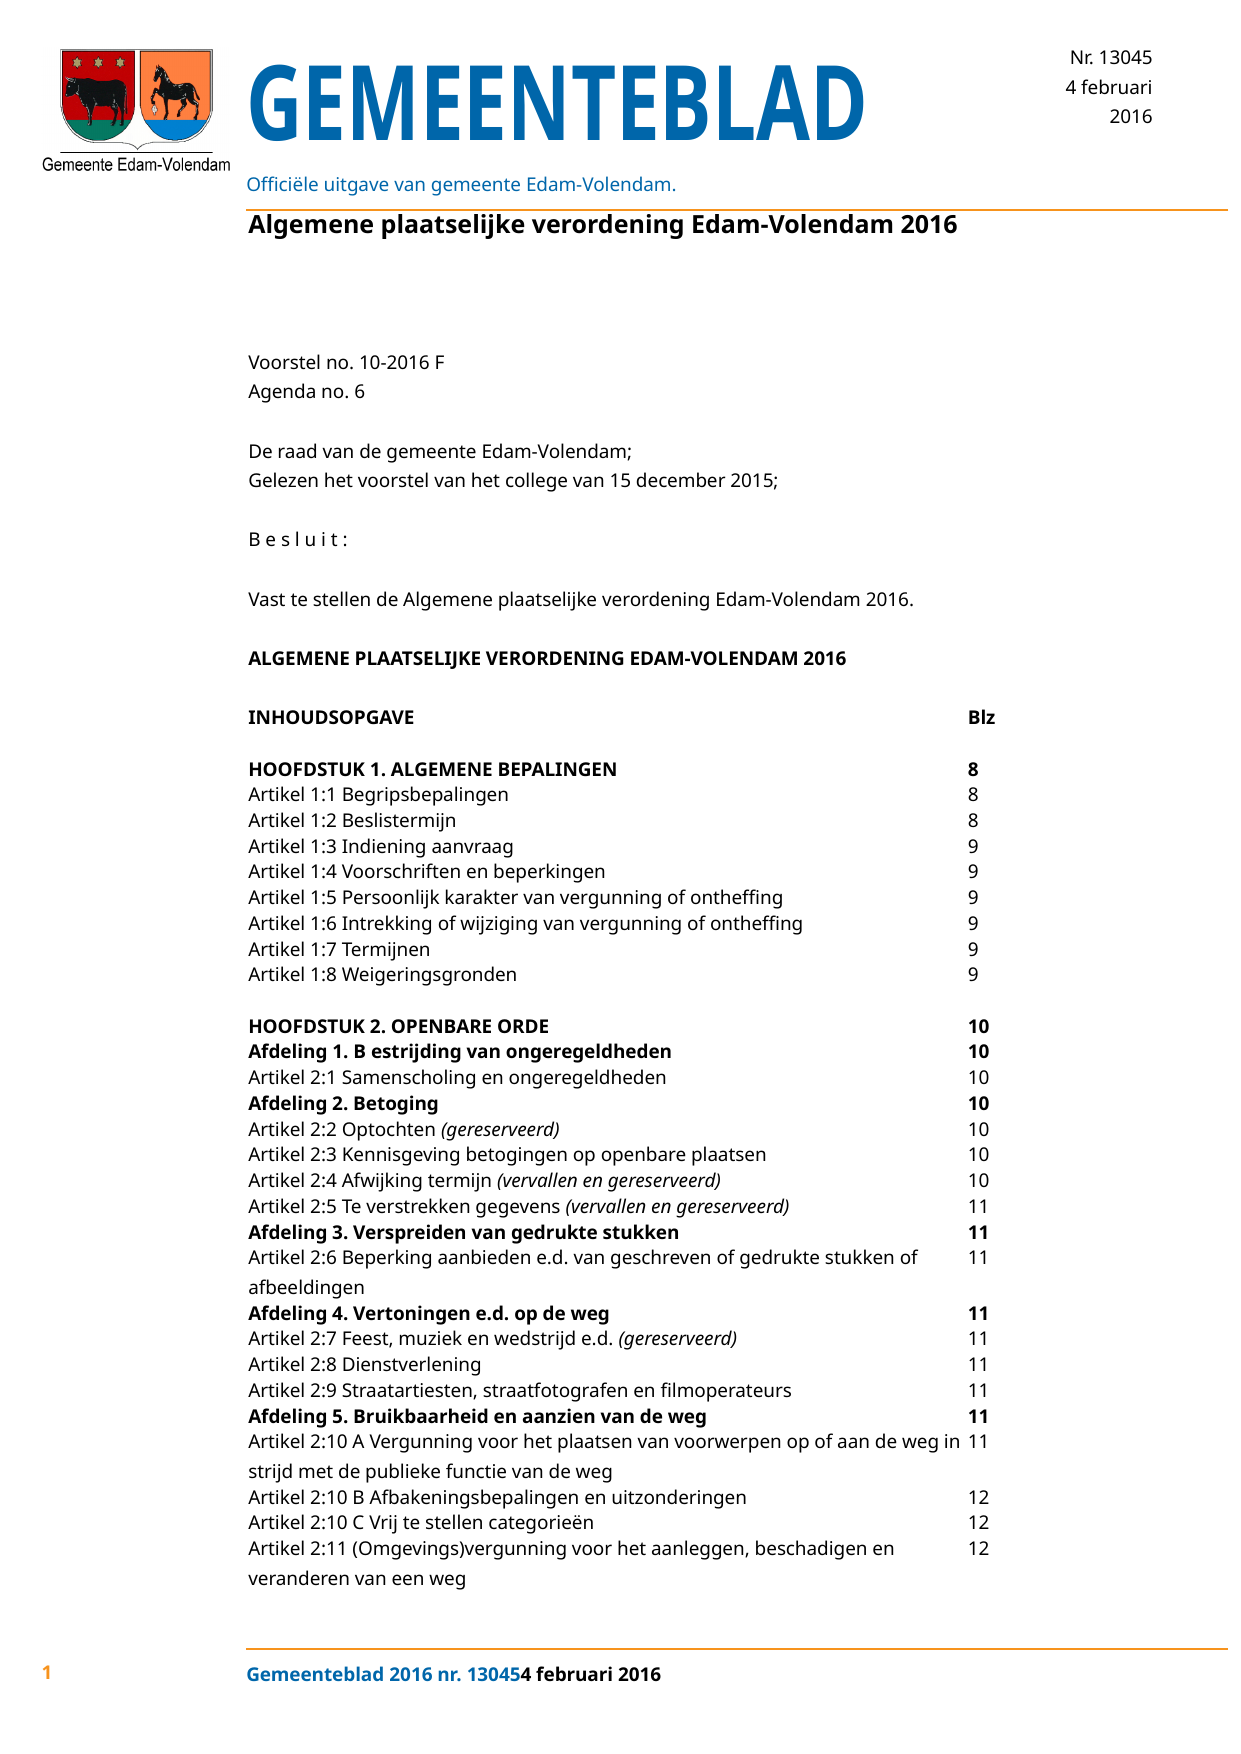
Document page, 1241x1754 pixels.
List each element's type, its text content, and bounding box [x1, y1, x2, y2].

table_cell Artikel 1:7 Termijnen [248, 936, 968, 962]
table_cell 9 [968, 936, 1152, 962]
text ALGEMENE PLAATSELIJKE VERORDENING EDAM-VOLENDAM 2016 [248, 645, 1152, 671]
text Voorstel no. 10-2016 F [248, 349, 1152, 375]
table_cell 9 [968, 884, 1152, 910]
table_cell Afdeling 3. Verspreiden van gedrukte stukken [248, 1219, 968, 1244]
table_cell Artikel 1:2 Beslistermijn [248, 807, 968, 833]
table_cell Artikel 2:2 Optochten (gereserveerd) [248, 1116, 968, 1142]
table_cell 11 [968, 1300, 1152, 1326]
table_cell 9 [968, 833, 1152, 859]
table_cell Artikel 2:9 Straatartiesten, straatfotografen en filmoperateurs [248, 1377, 968, 1403]
table_cell 12 [968, 1484, 1152, 1509]
table_cell Afdeling 4. Vertoningen e.d. op de weg [248, 1300, 968, 1326]
text Vast te stellen de Algemene plaatselijke verordening Edam-Volendam 2016. [248, 586, 1152, 612]
table_cell Artikel 2:6 Beperking aanbieden e.d. van geschreven of gedrukte stukken of afbeeldingen [248, 1245, 968, 1300]
table_cell Afdeling 5. Bruikbaarheid en aanzien van de weg [248, 1403, 968, 1428]
table_cell [248, 730, 968, 756]
table_cell 10 [968, 1168, 1152, 1193]
table_cell Afdeling 1. B estrijding van ongeregeldheden [248, 1039, 968, 1064]
table_cell 11 [968, 1245, 1152, 1300]
table_cell 11 [968, 1326, 1152, 1351]
table_cell 12 [968, 1510, 1152, 1535]
picture [41, 47, 231, 172]
table_cell Artikel 2:5 Te verstrekken gegevens (vervallen en gereserveerd) [248, 1193, 968, 1219]
table_cell Artikel 2:4 Afwijking termijn (vervallen en gereserveerd) [248, 1168, 968, 1193]
table_header INHOUDSOPGAVE [248, 704, 968, 730]
table_cell [968, 987, 1152, 1013]
table_cell [248, 987, 968, 1013]
table_cell 11 [968, 1403, 1152, 1428]
table_cell 11 [968, 1377, 1152, 1403]
table_cell Artikel 2:8 Dienstverlening [248, 1351, 968, 1377]
text Algemene plaatselijke verordening Edam-Volendam 2016 [248, 211, 1152, 241]
table_cell Artikel 2:11 (Omgevings)vergunning voor het aanleggen, beschadigen en veranderen van een weg [248, 1535, 968, 1591]
table_cell 11 [968, 1193, 1152, 1219]
table_cell Artikel 2:10 A Vergunning voor het plaatsen van voorwerpen op of aan de weg in strijd met de publieke functie van de weg [248, 1429, 968, 1484]
table_cell 10 [968, 1013, 1152, 1039]
table_cell Artikel 1:6 Intrekking of wijziging van vergunning of ontheffing [248, 910, 968, 936]
table_cell 12 [968, 1535, 1152, 1591]
table_cell Artikel 1:3 Indiening aanvraag [248, 833, 968, 859]
table_cell Afdeling 2. Betoging [248, 1090, 968, 1116]
text B e s l u i t : [248, 527, 1152, 552]
table_cell Artikel 2:7 Feest, muziek en wedstrijd e.d. (gereserveerd) [248, 1326, 968, 1351]
table_cell [968, 730, 1152, 756]
text Agenda no. 6 [248, 379, 1152, 404]
table_cell Artikel 1:5 Persoonlijk karakter van vergunning of ontheffing [248, 884, 968, 910]
table_cell 8 [968, 807, 1152, 833]
table_cell 11 [968, 1219, 1152, 1244]
table_cell Artikel 2:3 Kennisgeving betogingen op openbare plaatsen [248, 1142, 968, 1167]
table_cell Artikel 2:10 C Vrij te stellen categorieën [248, 1510, 968, 1535]
table_cell 11 [968, 1429, 1152, 1484]
text Gelezen het voorstel van het college van 15 december 2015; [248, 467, 1152, 493]
table_cell 10 [968, 1142, 1152, 1167]
table_cell Artikel 1:4 Voorschriften en beperkingen [248, 859, 968, 884]
table_cell 11 [968, 1351, 1152, 1377]
table_cell 8 [968, 756, 1152, 781]
table_cell 10 [968, 1039, 1152, 1064]
table_cell Artikel 1:1 Begripsbepalingen [248, 781, 968, 807]
table_cell Artikel 2:10 B Afbakeningsbepalingen en uitzonderingen [248, 1484, 968, 1509]
text De raad van de gemeente Edam-Volendam; [248, 438, 1152, 464]
table_cell 8 [968, 781, 1152, 807]
table_cell 10 [968, 1065, 1152, 1090]
table_cell HOOFDSTUK 2. OPENBARE ORDE [248, 1013, 968, 1039]
table_cell Artikel 2:1 Samenscholing en ongeregeldheden [248, 1065, 968, 1090]
table_cell HOOFDSTUK 1. ALGEMENE BEPALINGEN [248, 756, 968, 781]
table_cell 10 [968, 1090, 1152, 1116]
table_cell 10 [968, 1116, 1152, 1142]
table_cell 9 [968, 859, 1152, 884]
table_cell Artikel 1:8 Weigeringsgronden [248, 962, 968, 987]
table_cell 9 [968, 910, 1152, 936]
table_cell 9 [968, 962, 1152, 987]
table_header Blz [968, 704, 1152, 730]
